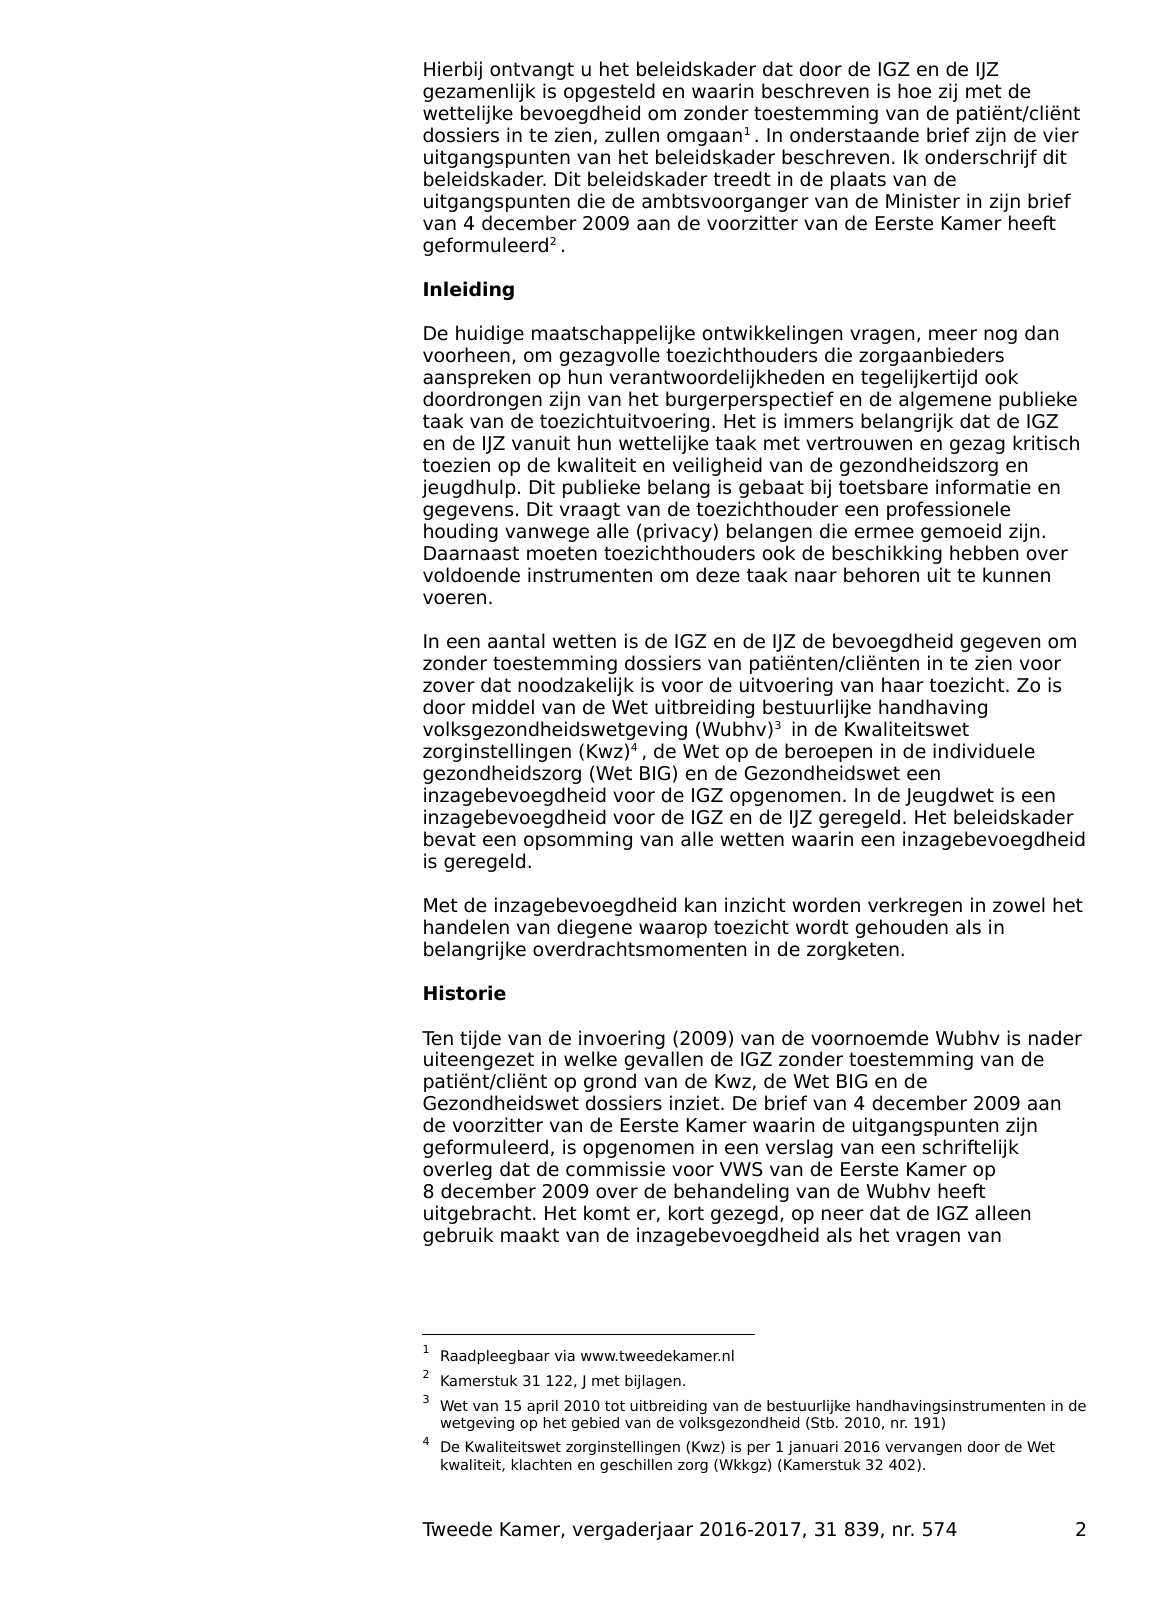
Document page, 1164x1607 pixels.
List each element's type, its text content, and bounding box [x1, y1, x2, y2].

text Raadpleegbaar via www.tweedekamer.nl [422, 1343, 1087, 1366]
subtitle Inleiding [422, 279, 1087, 301]
text Kamerstuk 31 122, J met bijlagen. [422, 1368, 1087, 1391]
text Met de inzagebevoegdheid kan inzicht worden verkregen in zowel het handelen van diegene waarop toezicht wordt gehouden als in belangrijke overdrachtsmomenten in de zorgketen. [422, 895, 1087, 961]
text Ten tijde van de invoering (2009) van de voornoemde Wubhv is nader uiteengezet in welke gevallen de IGZ zonder toestemming van de patiënt/cliënt op grond van de Kwz, de Wet BIG en de Gezondheidswet dossiers inziet. De brief van 4 december 2009 aan de voorzitter van de Eerste Kamer waarin de uitgangspunten zijn geformuleerd, is opgenomen in een verslag van een schriftelijk overleg dat de commissie voor VWS van de Eerste Kamer op 8 december 2009 over de behandeling van de Wubhv heeft uitgebracht. Het komt er, kort gezegd, op neer dat de IGZ alleen gebruik maakt van de inzagebevoegdheid als het vragen van [422, 1027, 1087, 1247]
subtitle Historie [422, 983, 1087, 1005]
text De huidige maatschappelijke ontwikkelingen vragen, meer nog dan voorheen, om gezagvolle toezichthouders die zorgaanbieders aanspreken op hun verantwoordelijkheden en tegelijkertijd ook doordrongen zijn van het burgerperspectief en de algemene publieke taak van de toezichtuitvoering. Het is immers belangrijk dat de IGZ en de IJZ vanuit hun wettelijke taak met vertrouwen en gezag kritisch toezien op de kwaliteit en veiligheid van de gezondheidszorg en jeugdhulp. Dit publieke belang is gebaat bij toetsbare informatie en gegevens. Dit vraagt van de toezichthouder een professionele houding vanwege alle (privacy) belangen die ermee gemoeid zijn. Daarnaast moeten toezichthouders ook de beschikking hebben over voldoende instrumenten om deze taak naar behoren uit te kunnen voeren. [422, 323, 1087, 609]
text In een aantal wetten is de IGZ en de IJZ de bevoegdheid gegeven om zonder toestemming dossiers van patiënten/cliënten in te zien voor zover dat noodzakelijk is voor de uitvoering van haar toezicht. Zo is door middel van de Wet uitbreiding bestuurlijke handhaving volksgezondheidswetgeving (Wubhv) in de Kwaliteitswet zorginstellingen (Kwz), de Wet op de beroepen in de individuele gezondheidszorg (Wet BIG) en de Gezondheidswet een inzagebevoegdheid voor de IGZ opgenomen. In de Jeugdwet is een inzagebevoegdheid voor de IGZ en de IJZ geregeld. Het beleidskader bevat een opsomming van alle wetten waarin een inzagebevoegdheid is geregeld. [422, 631, 1087, 873]
text De Kwaliteitswet zorginstellingen (Kwz) is per 1 januari 2016 vervangen door de Wet kwaliteit, klachten en geschillen zorg (Wkkgz) (Kamerstuk 32 402). [422, 1435, 1087, 1474]
text Wet van 15 april 2010 tot uitbreiding van de bestuurlijke handhavingsinstrumenten in de wetgeving op het gebied van de volksgezondheid (Stb. 2010, nr. 191) [422, 1393, 1087, 1432]
text Hierbij ontvangt u het beleidskader dat door de IGZ en de IJZ gezamenlijk is opgesteld en waarin beschreven is hoe zij met de wettelijke bevoegdheid om zonder toestemming van de patiënt/cliënt dossiers in te zien, zullen omgaan. In onderstaande brief zijn de vier uitgangspunten van het beleidskader beschreven. Ik onderschrijf dit beleidskader. Dit beleidskader treedt in de plaats van de uitgangspunten die de ambtsvoorganger van de Minister in zijn brief van 4 december 2009 aan de voorzitter van de Eerste Kamer heeft geformuleerd. [422, 59, 1087, 257]
